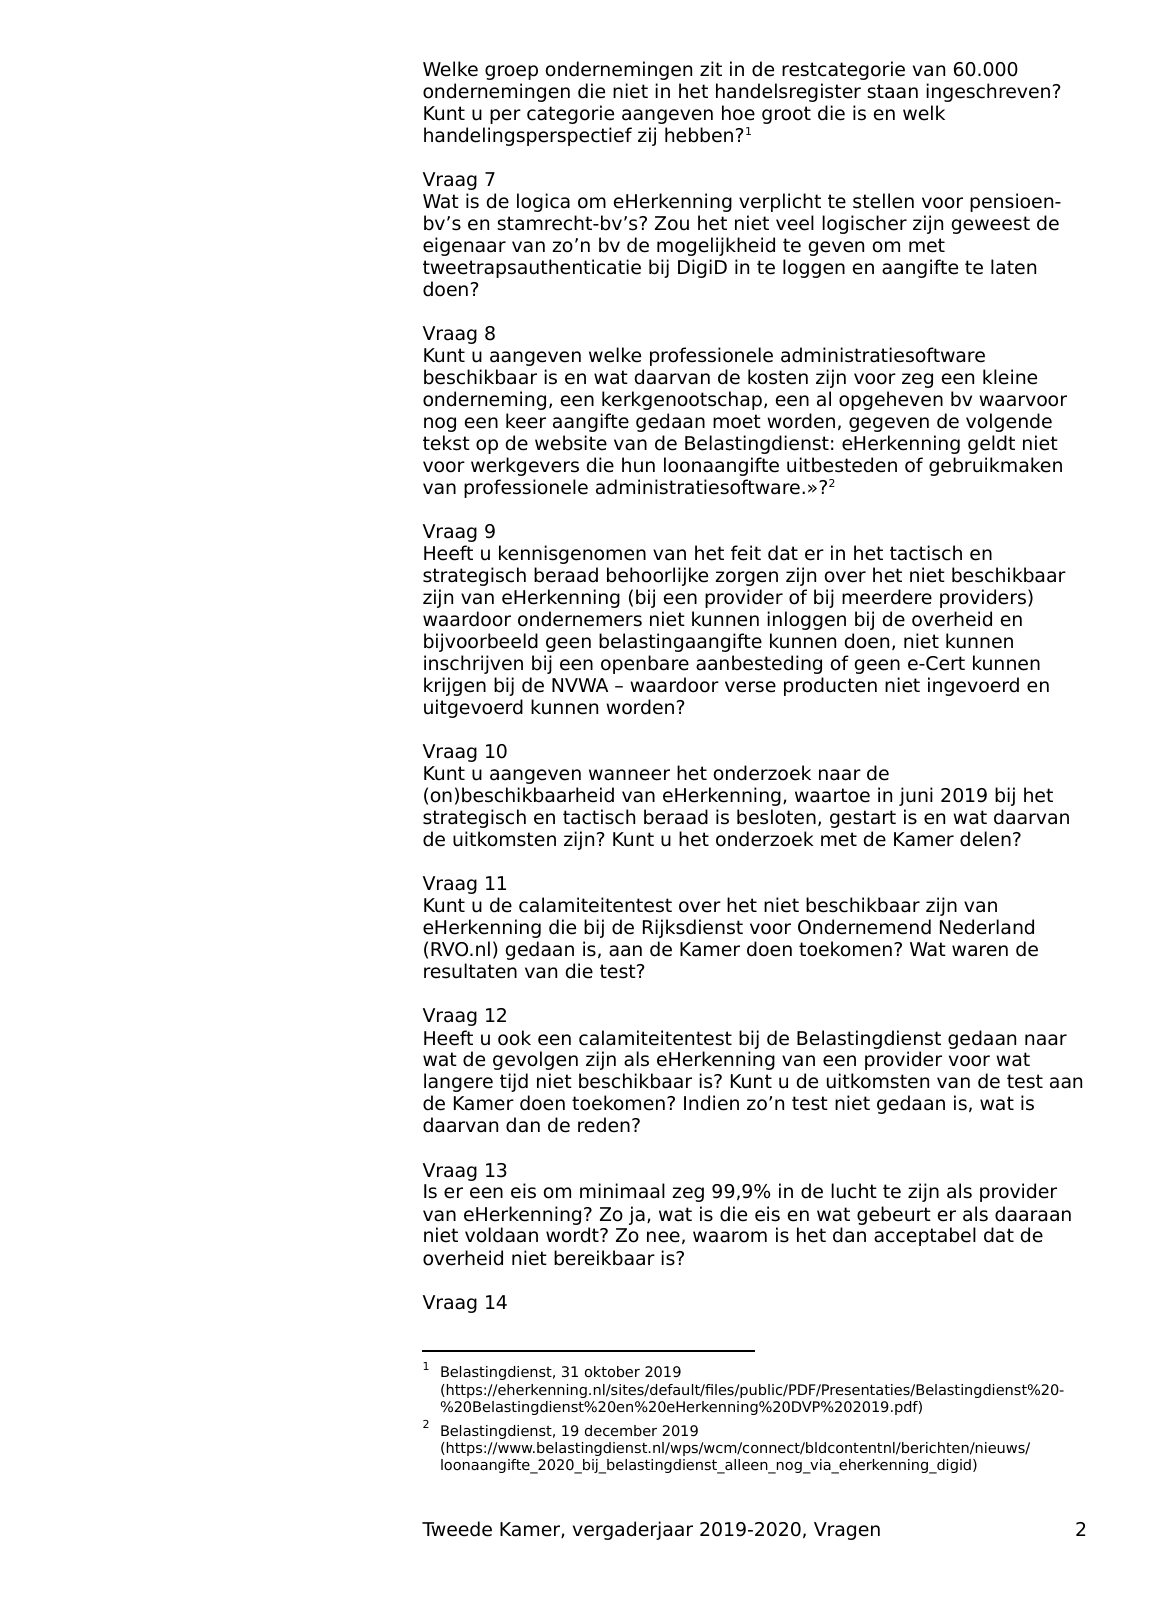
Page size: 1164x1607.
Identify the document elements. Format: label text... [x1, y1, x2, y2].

text Vraag 12 [422, 1005, 1087, 1027]
text Vraag 8 [422, 323, 1087, 345]
text Heeft u ook een calamiteitentest bij de Belastingdienst gedaan naar wat de gevolgen zijn als eHerkenning van een provider voor wat langere tijd niet beschikbaar is? Kunt u de uitkomsten van de test aan de Kamer doen toekomen? Indien zo’n test niet gedaan is, wat is daarvan dan de reden? [422, 1027, 1087, 1137]
text Kunt u aangeven wanneer het onderzoek naar de (on)beschikbaarheid van eHerkenning, waartoe in juni 2019 bij het strategisch en tactisch beraad is besloten, gestart is en wat daarvan de uitkomsten zijn? Kunt u het onderzoek met de Kamer delen? [422, 763, 1087, 851]
text Vraag 7 [422, 169, 1087, 191]
text Kunt u aangeven welke professionele administratiesoftware beschikbaar is en wat daarvan de kosten zijn voor zeg een kleine onderneming, een kerkgenootschap, een al opgeheven bv waarvoor nog een keer aangifte gedaan moet worden, gegeven de volgende tekst op de website van de Belastingdienst: eHerkenning geldt niet voor werkgevers die hun loonaangifte uitbesteden of gebruikmaken van professionele administratiesoftware.»? [422, 345, 1087, 499]
text Belastingdienst, 31 oktober 2019 (https://eherkenning.nl/sites/default/files/public/PDF/Presentaties/Belastingdienst%20-%20Belastingdienst%20en%20eHerkenning%20DVP%202019.pdf) [422, 1360, 1087, 1416]
text Wat is de logica om eHerkenning verplicht te stellen voor pensioen-bv’s en stamrecht-bv’s? Zou het niet veel logischer zijn geweest de eigenaar van zo’n bv de mogelijkheid te geven om met tweetrapsauthenticatie bij DigiD in te loggen en aangifte te laten doen? [422, 191, 1087, 301]
text Heeft u kennisgenomen van het feit dat er in het tactisch en strategisch beraad behoorlijke zorgen zijn over het niet beschikbaar zijn van eHerkenning (bij een provider of bij meerdere providers) waardoor ondernemers niet kunnen inloggen bij de overheid en bijvoorbeeld geen belastingaangifte kunnen doen, niet kunnen inschrijven bij een openbare aanbesteding of geen e-Cert kunnen krijgen bij de NVWA – waardoor verse producten niet ingevoerd en uitgevoerd kunnen worden? [422, 543, 1087, 719]
text Kunt u de calamiteitentest over het niet beschikbaar zijn van eHerkenning die bij de Rijksdienst voor Ondernemend Nederland (RVO.nl) gedaan is, aan de Kamer doen toekomen? Wat waren de resultaten van die test? [422, 895, 1087, 983]
text Vraag 14 [422, 1292, 1087, 1313]
text Vraag 11 [422, 873, 1087, 895]
text Vraag 9 [422, 521, 1087, 543]
text Vraag 10 [422, 741, 1087, 763]
text Welke groep ondernemingen zit in de restcategorie van 60.000 ondernemingen die niet in het handelsregister staan ingeschreven? Kunt u per categorie aangeven hoe groot die is en welk handelingsperspectief zij hebben? [422, 59, 1087, 147]
text Belastingdienst, 19 december 2019 (https://www.belastingdienst.nl/wps/wcm/connect/bldcontentnl/berichten/nieuws/loonaangifte_2020_bij_belastingdienst_alleen_nog_via_eherkenning_digid) [422, 1418, 1087, 1474]
text Vraag 13 [422, 1159, 1087, 1181]
text Is er een eis om minimaal zeg 99,9% in de lucht te zijn als provider van eHerkenning? Zo ja, wat is die eis en wat gebeurt er als daaraan niet voldaan wordt? Zo nee, waarom is het dan acceptabel dat de overheid niet bereikbaar is? [422, 1181, 1087, 1269]
